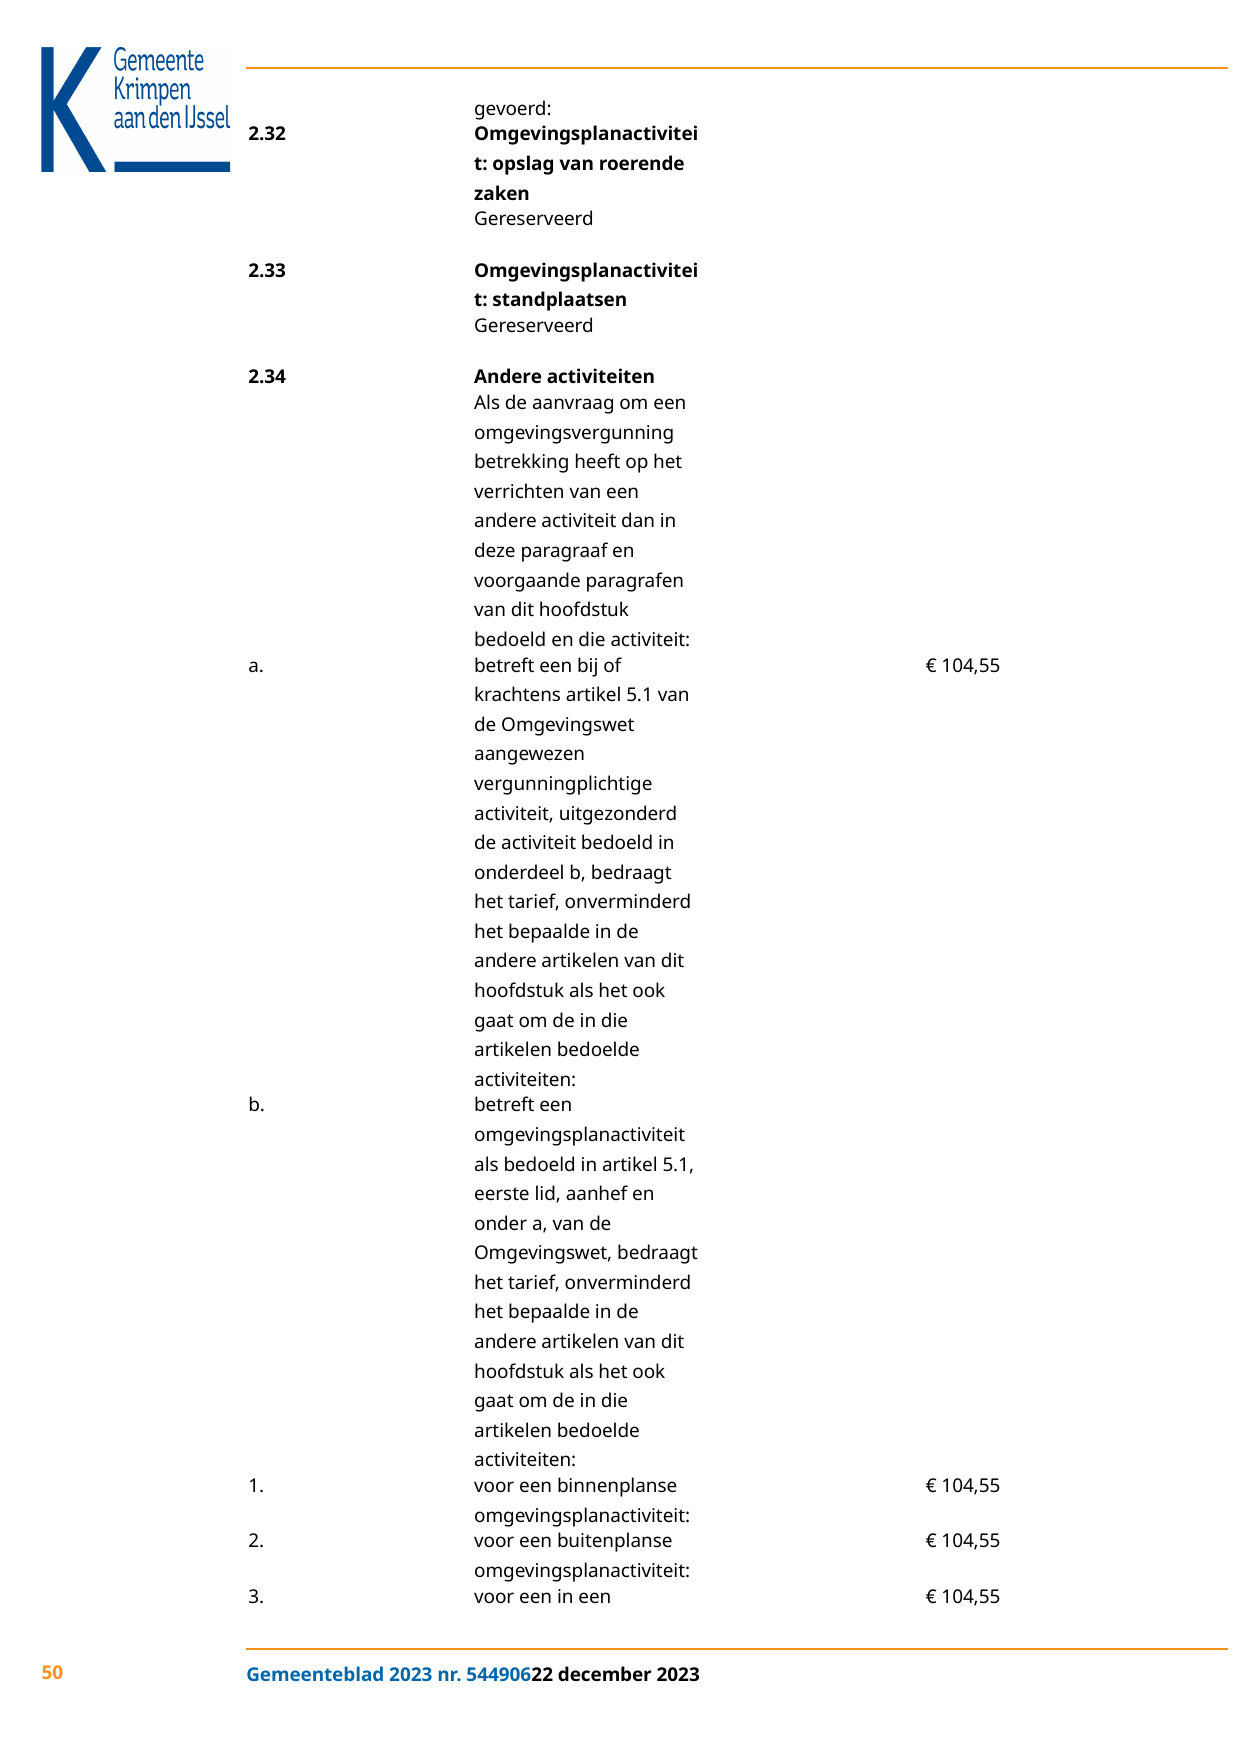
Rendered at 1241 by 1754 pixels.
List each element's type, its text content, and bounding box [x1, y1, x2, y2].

table_cell [700, 95, 926, 121]
table_cell [248, 95, 474, 121]
table_cell [926, 95, 1152, 121]
table_cell gevoerd: [474, 95, 700, 121]
table_cell Als de aanvraag om een omgevingsvergunning betrekking heeft op het verrichten van een andere activiteit dan in deze paragraaf en voorgaande paragrafen van dit hoofdstuk bedoeld en die activiteit: [474, 389, 700, 652]
table_cell [926, 1092, 1152, 1472]
table_cell [248, 312, 474, 338]
table_cell Andere activiteiten [474, 364, 700, 389]
table_cell [926, 121, 1152, 205]
table_cell 2.32 [248, 121, 474, 205]
table_cell [926, 364, 1152, 389]
table_cell [700, 257, 926, 312]
table_cell [926, 312, 1152, 338]
table_cell [700, 1583, 926, 1609]
table_cell [926, 257, 1152, 312]
table_cell [926, 338, 1152, 364]
table_cell [700, 389, 926, 652]
table_cell 2. [248, 1528, 474, 1583]
table_cell [926, 205, 1152, 231]
table_cell [700, 121, 926, 205]
table_cell Omgevingsplanactiviteit: opslag van roerende zaken [474, 121, 700, 205]
table_cell betreft een bij of krachtens artikel 5.1 van de Omgevingswet aangewezen vergunningplichtige activiteit, uitgezonderd de activiteit bedoeld in onderdeel b, bedraagt het tarief, onverminderd het bepaalde in de andere artikelen van dit hoofdstuk als het ook gaat om de in die artikelen bedoelde activiteiten: [474, 652, 700, 1092]
table_cell b. [248, 1092, 474, 1472]
table_cell [700, 1092, 926, 1472]
table_cell [700, 312, 926, 338]
table_cell [700, 1473, 926, 1528]
table_cell [248, 231, 474, 257]
table_cell [700, 364, 926, 389]
table_cell [700, 652, 926, 1092]
table_cell 2.33 [248, 257, 474, 312]
table_cell voor een buitenplanse omgevingsplanactiviteit: [474, 1528, 700, 1583]
table_cell [700, 231, 926, 257]
table_cell Gereserveerd [474, 205, 700, 231]
table_cell € 104,55 [926, 652, 1152, 1092]
table_cell 2.34 [248, 364, 474, 389]
table_cell 3. [248, 1583, 474, 1609]
table_cell [700, 205, 926, 231]
table_cell [248, 338, 474, 364]
table_cell voor een in een [474, 1583, 700, 1609]
table_cell [474, 231, 700, 257]
table_cell [474, 338, 700, 364]
table_cell Omgevingsplanactiviteit: standplaatsen [474, 257, 700, 312]
table_cell [248, 389, 474, 652]
table_cell [248, 205, 474, 231]
table_cell a. [248, 652, 474, 1092]
table_cell [700, 1528, 926, 1583]
table_cell € 104,55 [926, 1473, 1152, 1528]
table_cell [926, 389, 1152, 652]
table_cell 1. [248, 1473, 474, 1528]
table_cell € 104,55 [926, 1583, 1152, 1609]
table_cell Gereserveerd [474, 312, 700, 338]
table_cell betreft een omgevingsplanactiviteit als bedoeld in artikel 5.1, eerste lid, aanhef en onder a, van de Omgevingswet, bedraagt het tarief, onverminderd het bepaalde in de andere artikelen van dit hoofdstuk als het ook gaat om de in die artikelen bedoelde activiteiten: [474, 1092, 700, 1472]
table_cell [700, 338, 926, 364]
picture [41, 47, 231, 172]
table_cell [926, 231, 1152, 257]
table_cell voor een binnenplanse omgevingsplanactiviteit: [474, 1473, 700, 1528]
table_cell € 104,55 [926, 1528, 1152, 1583]
